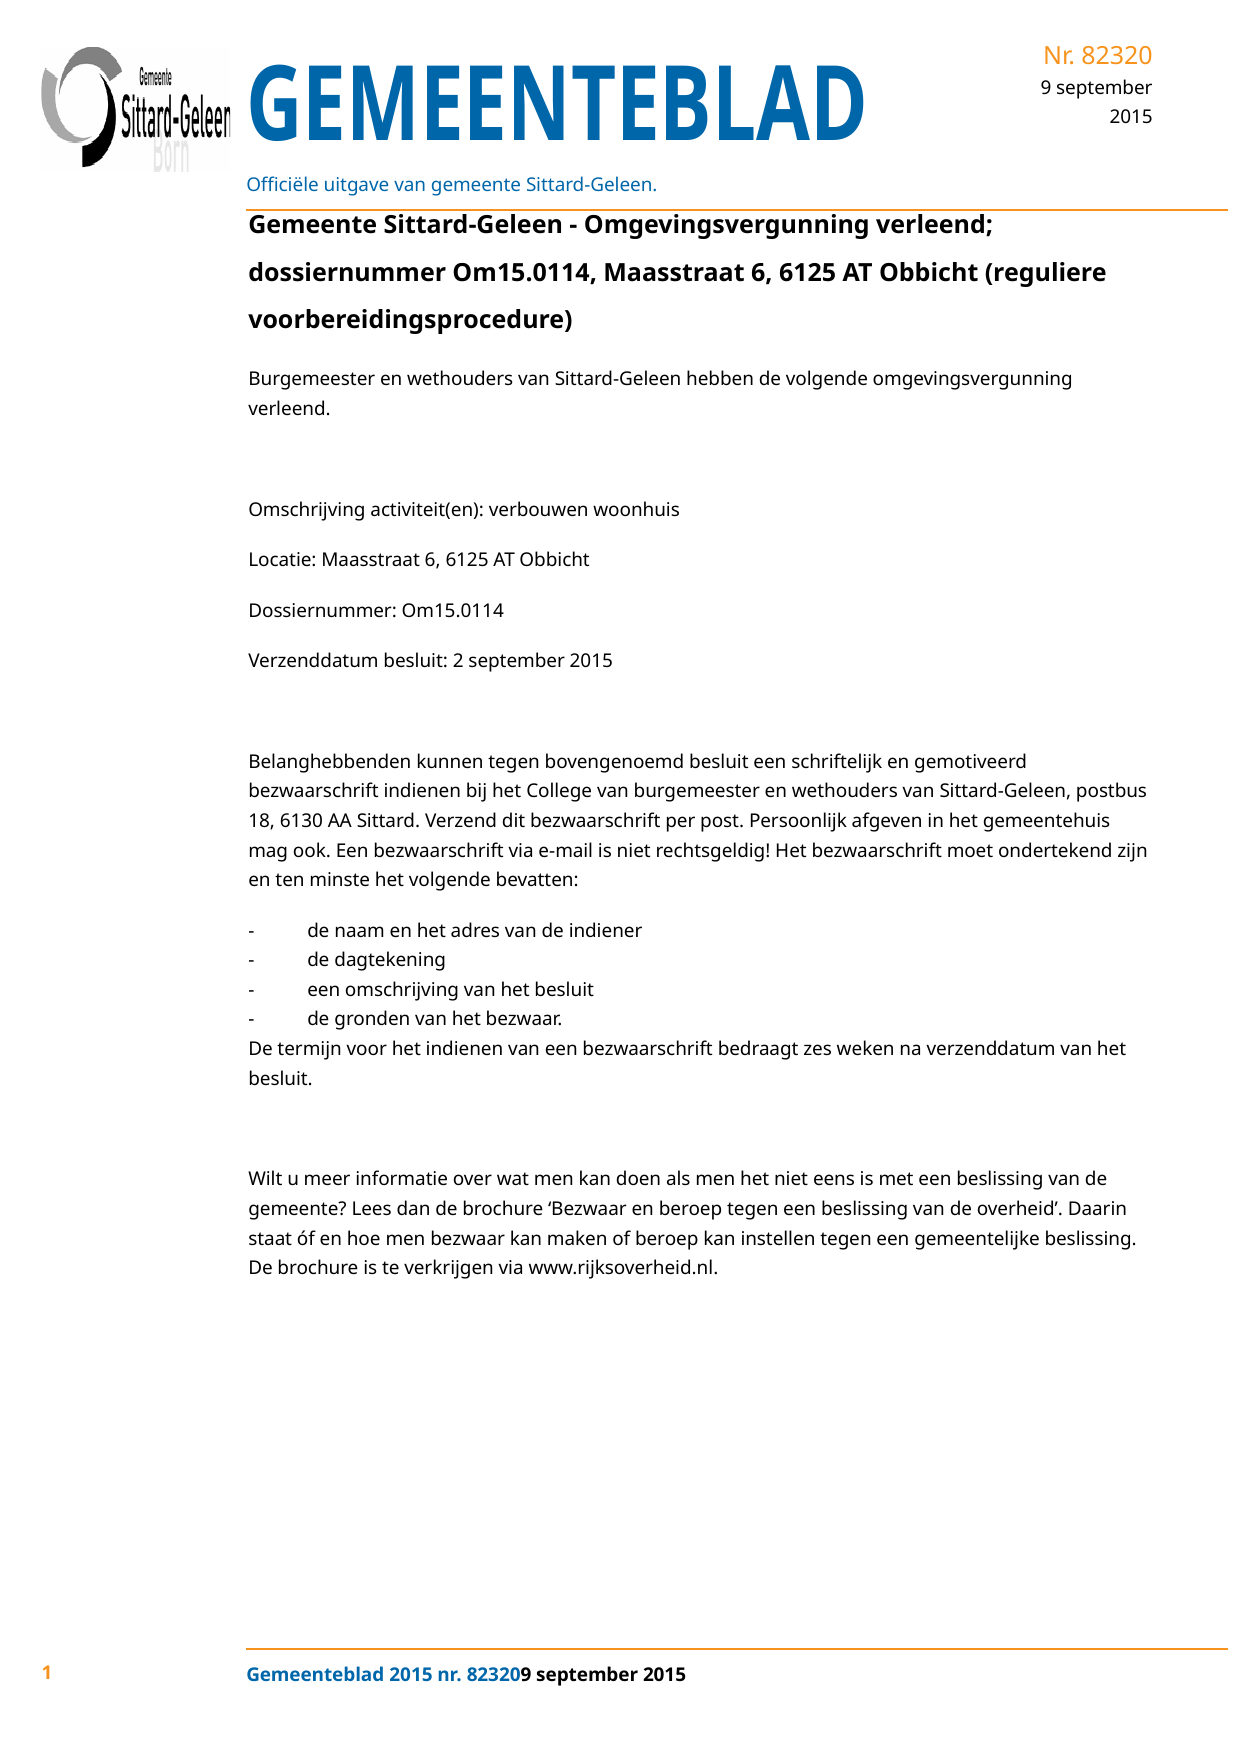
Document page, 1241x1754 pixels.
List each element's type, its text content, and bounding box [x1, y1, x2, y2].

list een omschrijving van het besluit [248, 976, 1152, 1002]
text Belanghebbenden kunnen tegen bovengenoemd besluit een schriftelijk en gemotiveerd bezwaarschrift indienen bij het College van burgemeester en wethouders van Sittard-Geleen, postbus 18, 6130 AA Sittard. Verzend dit bezwaarschrift per post. Persoonlijk afgeven in het gemeentehuis mag ook. Een bezwaarschrift via e-mail is niet rechtsgeldig! Het bezwaarschrift moet ondertekend zijn en ten minste het volgende bevatten: [248, 748, 1152, 892]
text Burgemeester en wethouders van Sittard-Geleen hebben de volgende omgevingsvergunning verleend. [248, 366, 1152, 421]
picture [41, 47, 231, 172]
text Dossiernummer: Om15.0114 [248, 597, 1152, 622]
text Wilt u meer informatie over wat men kan doen als men het niet eens is met een beslissing van de gemeente? Lees dan de brochure ‘Bezwaar en beroep tegen een beslissing van de overheid’. Daarin staat óf en hoe men bezwaar kan maken of beroep kan instellen tegen een gemeentelijke beslissing. De brochure is te verkrijgen via www.rijksoverheid.nl. [248, 1166, 1152, 1280]
text Verzenddatum besluit: 2 september 2015 [248, 647, 1152, 673]
text De termijn voor het indienen van een bezwaarschrift bedraagt zes weken na verzenddatum van het besluit. [248, 1035, 1152, 1090]
text Locatie: Maasstraat 6, 6125 AT Obbicht [248, 546, 1152, 572]
list de gronden van het bezwaar. [248, 1006, 1152, 1031]
text Omschrijving activiteit(en): verbouwen woonhuis [248, 496, 1152, 522]
list de naam en het adres van de indiener [248, 917, 1152, 942]
list de dagtekening [248, 946, 1152, 972]
text Gemeente Sittard-Geleen - Omgevingsvergunning verleend; dossiernummer Om15.0114, Maasstraat 6, 6125 AT Obbicht (reguliere voorbereidingsprocedure) [248, 211, 1152, 336]
